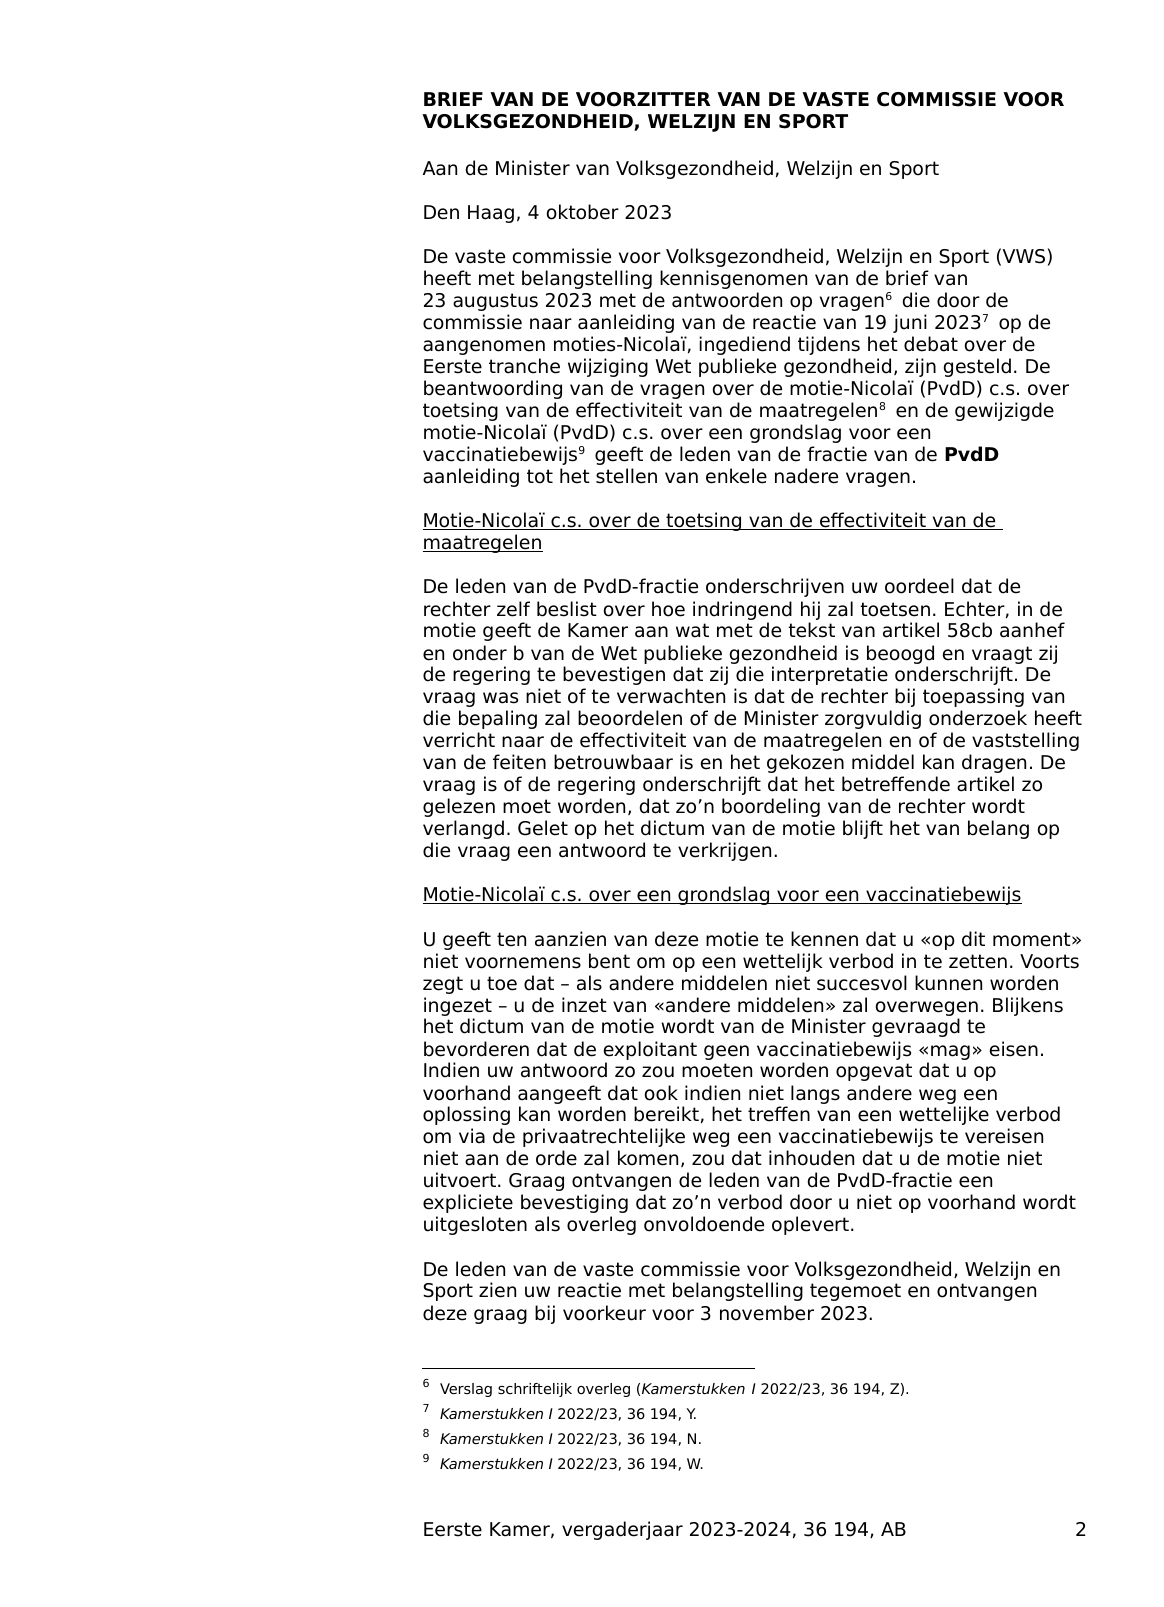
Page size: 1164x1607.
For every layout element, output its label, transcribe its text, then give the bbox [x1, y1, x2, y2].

text De leden van de PvdD-fractie onderschrijven uw oordeel dat de rechter zelf beslist over hoe indringend hij zal toetsen. Echter, in de motie geeft de Kamer aan wat met de tekst van artikel 58cb aanhef en onder b van de Wet publieke gezondheid is beoogd en vraagt zij de regering te bevestigen dat zij die interpretatie onderschrijft. De vraag was niet of te verwachten is dat de rechter bij toepassing van die bepaling zal beoordelen of de Minister zorgvuldig onderzoek heeft verricht naar de effectiviteit van de maatregelen en of de vaststelling van de feiten betrouwbaar is en het gekozen middel kan dragen. De vraag is of de regering onderschrijft dat het betreffende artikel zo gelezen moet worden, dat zo’n boordeling van de rechter wordt verlangd. Gelet op het dictum van de motie blijft het van belang op die vraag een antwoord te verkrijgen. [422, 576, 1087, 862]
text Kamerstukken I 2022/23, 36 194, Y. [422, 1402, 1087, 1424]
text U geeft ten aanzien van deze motie te kennen dat u «op dit moment» niet voornemens bent om op een wettelijk verbod in te zetten. Voorts zegt u toe dat – als andere middelen niet succesvol kunnen worden ingezet – u de inzet van «andere middelen» zal overwegen. Blijkens het dictum van de motie wordt van de Minister gevraagd te bevorderen dat de exploitant geen vaccinatiebewijs «mag» eisen. [422, 928, 1087, 1060]
subtitle BRIEF VAN DE VOORZITTER VAN DE VASTE COMMISSIE VOOR VOLKSGEZONDHEID, WELZIJN EN SPORT [422, 89, 1087, 133]
text Verslag schriftelijk overleg (Kamerstukken I 2022/23, 36 194, Z). [422, 1377, 1087, 1399]
text Indien uw antwoord zo zou moeten worden opgevat dat u op voorhand aangeeft dat ook indien niet langs andere weg een oplossing kan worden bereikt, het treffen van een wettelijke verbod om via de privaatrechtelijke weg een vaccinatiebewijs te vereisen niet aan de orde zal komen, zou dat inhouden dat u de motie niet uitvoert. Graag ontvangen de leden van de PvdD-fractie een expliciete bevestiging dat zo’n verbod door u niet op voorhand wordt uitgesloten als overleg onvoldoende oplevert. [422, 1060, 1087, 1236]
text De leden van de vaste commissie voor Volksgezondheid, Welzijn en Sport zien uw reactie met belangstelling tegemoet en ontvangen deze graag bij voorkeur voor 3 november 2023. [422, 1258, 1087, 1324]
text De vaste commissie voor Volksgezondheid, Welzijn en Sport (VWS) heeft met belangstelling kennisgenomen van de brief van 23 augustus 2023 met de antwoorden op vragen die door de commissie naar aanleiding van de reactie van 19 juni 2023 op de aangenomen moties-Nicolaï, ingediend tijdens het debat over de Eerste tranche wijziging Wet publieke gezondheid, zijn gesteld. De beantwoording van de vragen over de motie-Nicolaï (PvdD) c.s. over toetsing van de effectiviteit van de maatregelen en de gewijzigde motie-Nicolaï (PvdD) c.s. over een grondslag voor een vaccinatiebewijs geeft de leden van de fractie van de PvdD aanleiding tot het stellen van enkele nadere vragen. [422, 246, 1087, 488]
subtitle Motie-Nicolaï c.s. over een grondslag voor een vaccinatiebewijs [422, 884, 1087, 906]
text Kamerstukken I 2022/23, 36 194, N. [422, 1427, 1087, 1449]
text Den Haag, 4 oktober 2023 [422, 202, 1087, 224]
text Aan de Minister van Volksgezondheid, Welzijn en Sport [422, 158, 1087, 180]
text Kamerstukken I 2022/23, 36 194, W. [422, 1452, 1087, 1474]
subtitle Motie-Nicolaï c.s. over de toetsing van de effectiviteit van de maatregelen [422, 510, 1087, 554]
